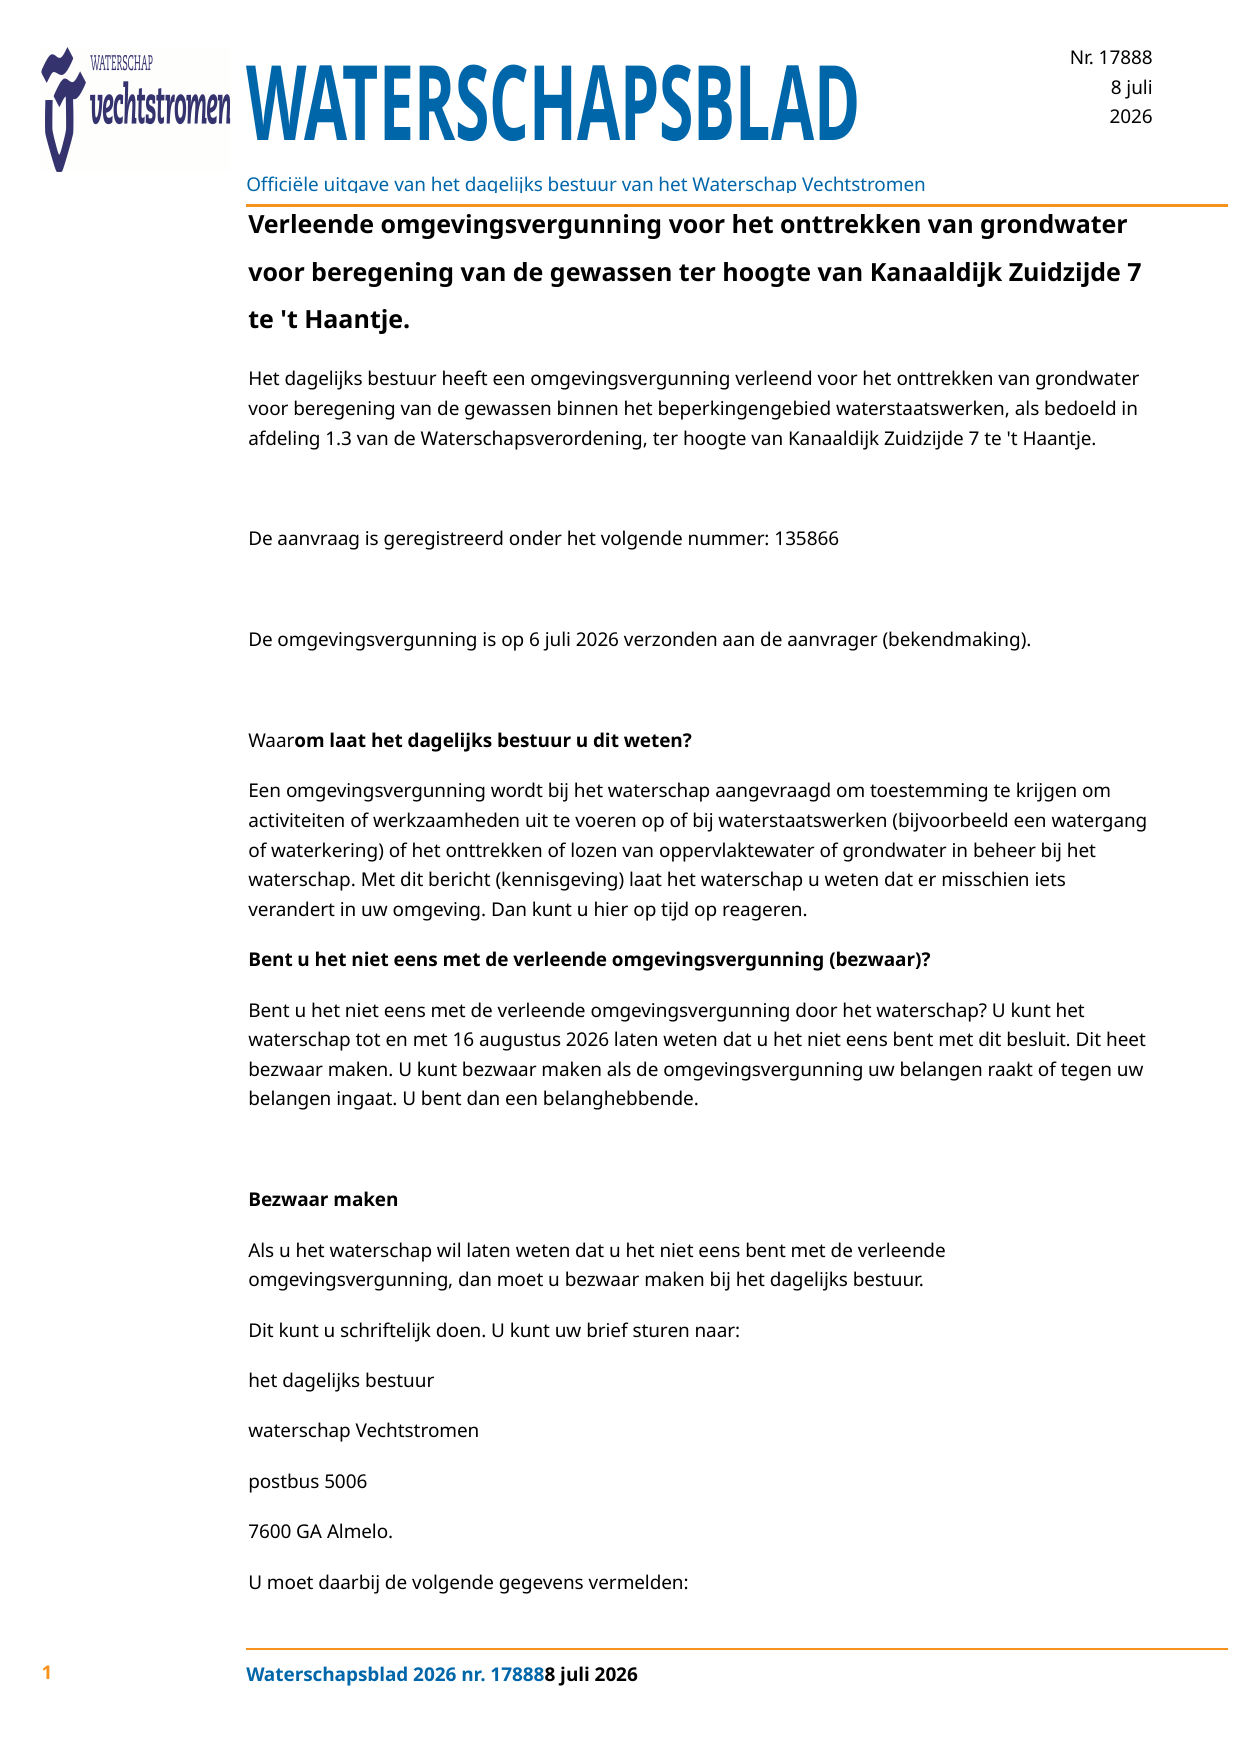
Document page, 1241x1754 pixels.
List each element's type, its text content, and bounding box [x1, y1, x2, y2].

picture [41, 47, 231, 172]
text Bent u het niet eens met de verleende omgevingsvergunning door het waterschap? U kunt het waterschap tot en met 16 augustus 2026 laten weten dat u het niet eens bent met dit besluit. Dit heet bezwaar maken. U kunt bezwaar maken als de omgevingsvergunning uw belangen raakt of tegen uw belangen ingaat. U bent dan een belanghebbende. [248, 997, 1152, 1111]
text Het dagelijks bestuur heeft een omgevingsvergunning verleend voor het onttrekken van grondwater voor beregening van de gewassen binnen het beperkingengebied waterstaatswerken, als bedoeld in afdeling 1.3 van de Waterschapsverordening, ter hoogte van Kanaaldijk Zuidzijde 7 te 't Haantje. [248, 366, 1152, 450]
text Bent u het niet eens met de verleende omgevingsvergunning (bezwaar)? [248, 946, 1152, 972]
text Als u het waterschap wil laten weten dat u het niet eens bent met de verleende omgevingsvergunning, dan moet u bezwaar maken bij het dagelijks bestuur. [248, 1237, 1152, 1292]
text het dagelijks bestuur [248, 1367, 1152, 1393]
text De omgevingsvergunning is op 6 juli 2026 verzonden aan de aanvrager (bekendmaking). [248, 626, 1152, 652]
text De aanvraag is geregistreerd onder het volgende nummer: 135866 [248, 526, 1152, 551]
text waterschap Vechtstromen [248, 1418, 1152, 1443]
text U moet daarbij de volgende gegevens vermelden: [248, 1569, 1152, 1594]
text Waarom laat het dagelijks bestuur u dit weten? [248, 727, 1152, 753]
text postbus 5006 [248, 1468, 1152, 1494]
text Verleende omgevingsvergunning voor het onttrekken van grondwater voor beregening van de gewassen ter hoogte van Kanaaldijk Zuidzijde 7 te 't Haantje. [248, 207, 1152, 336]
text Bezwaar maken [248, 1186, 1152, 1212]
text Dit kunt u schriftelijk doen. U kunt uw brief sturen naar: [248, 1317, 1152, 1342]
text 7600 GA Almelo. [248, 1518, 1152, 1544]
text Een omgevingsvergunning wordt bij het waterschap aangevraagd om toestemming te krijgen om activiteiten of werkzaamheden uit te voeren op of bij waterstaatswerken (bijvoorbeeld een watergang of waterkering) of het onttrekken of lozen van oppervlaktewater of grondwater in beheer bij het waterschap. Met dit bericht (kennisgeving) laat het waterschap u weten dat er misschien iets verandert in uw omgeving. Dan kunt u hier op tijd op reageren. [248, 778, 1152, 922]
